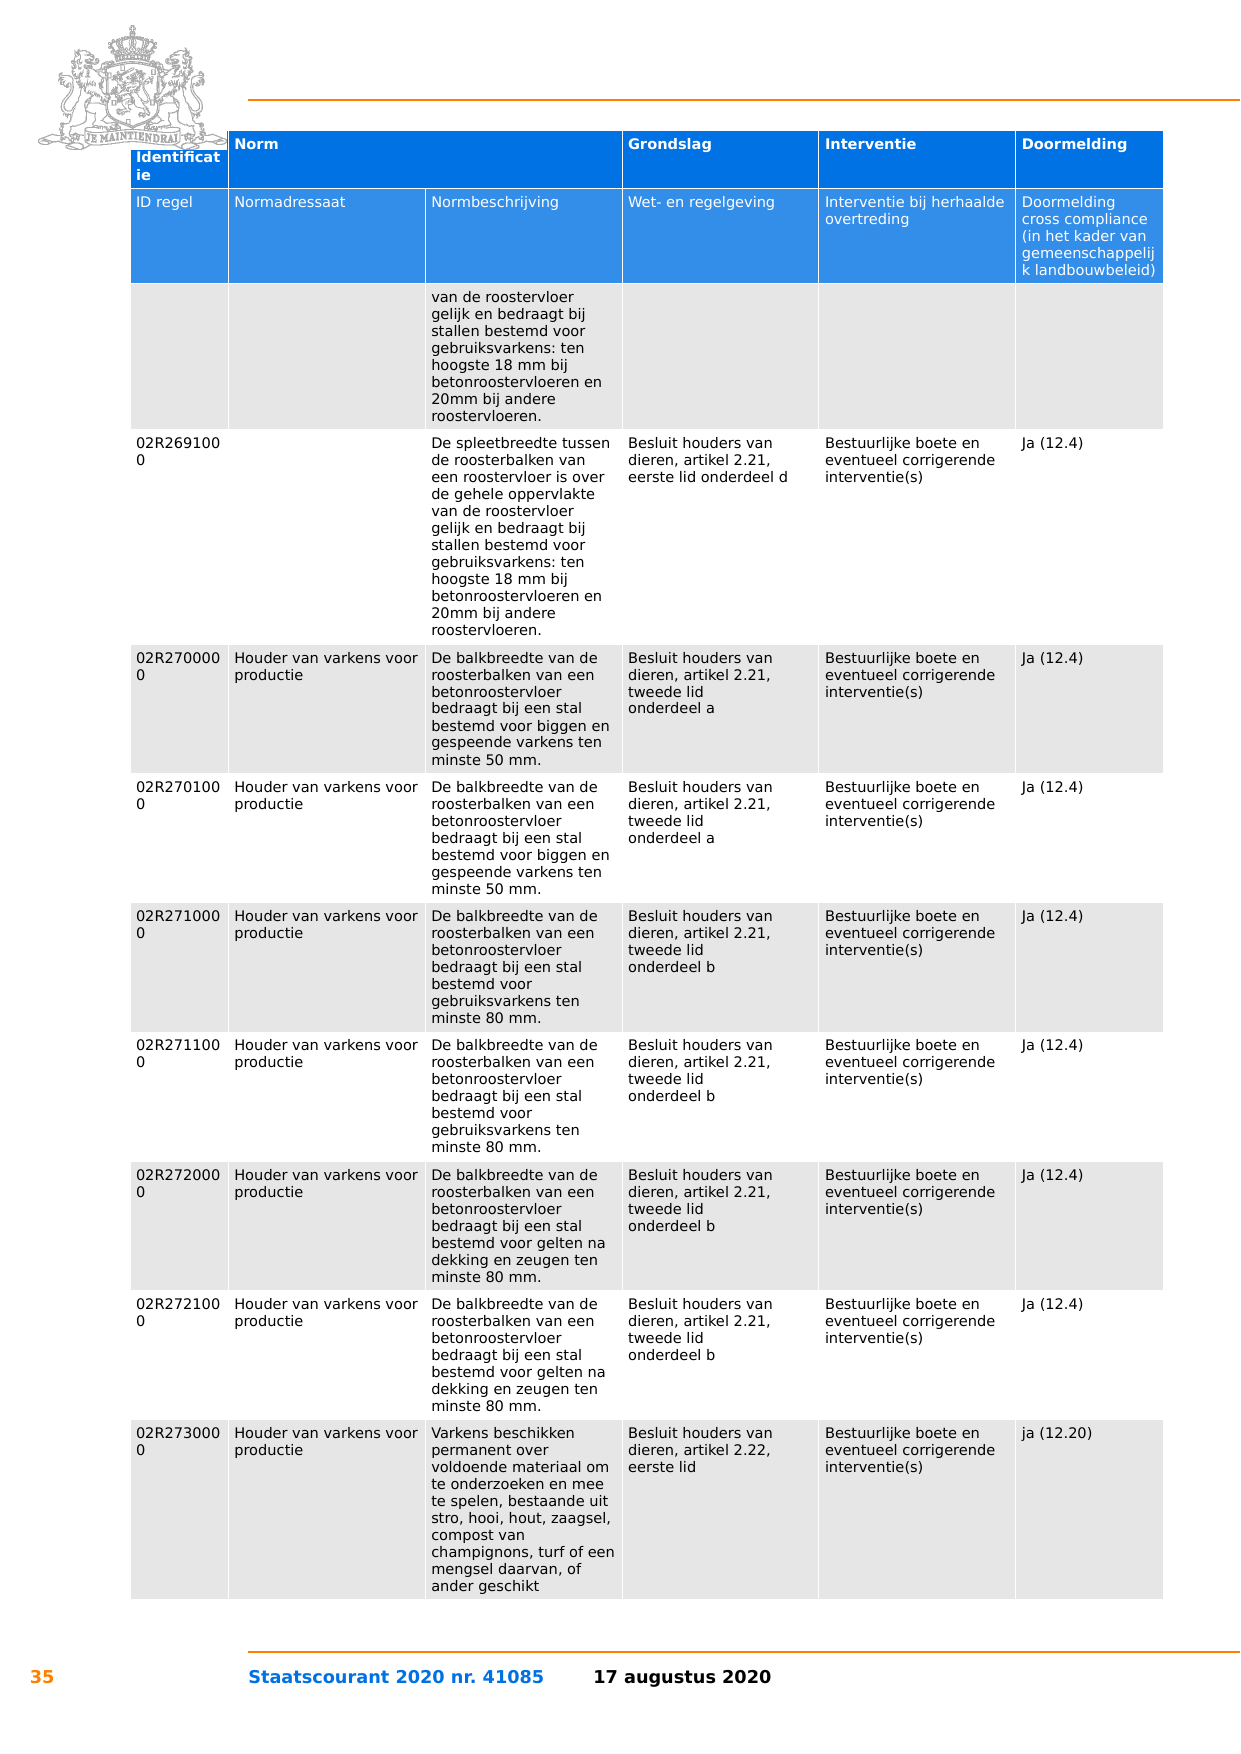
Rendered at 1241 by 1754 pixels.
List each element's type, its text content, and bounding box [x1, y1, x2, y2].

table_cell 02R2691000 [131, 431, 228, 644]
table_cell De balkbreedte van de roosterbalken van een betonroostervloer bedraagt bij een stal bestemd voor gebruiksvarkens ten minste 80 mm. [426, 903, 622, 1032]
table_cell Bestuurlijke boete en eventueel corrigerende interventie(s) [819, 903, 1015, 1032]
table_cell ja (12.20) [1016, 1420, 1163, 1599]
table_cell Besluit houders van dieren, artikel 2.21, tweede lid onderdeel a [623, 774, 818, 902]
table_cell 02R2730000 [131, 1420, 228, 1599]
table_cell ID regel [131, 189, 228, 283]
table_cell Bestuurlijke boete en eventueel corrigerende interventie(s) [819, 645, 1015, 773]
table_header Interventie [819, 131, 1015, 188]
table_cell Ja (12.4) [1016, 1291, 1163, 1419]
table_cell [819, 284, 1015, 429]
table_cell [131, 284, 228, 429]
table_cell Houder van varkens voor productie [229, 903, 425, 1032]
table_header Grondslag [623, 131, 818, 188]
table_cell Besluit houders van dieren, artikel 2.21, tweede lid onderdeel b [623, 1033, 818, 1161]
table_cell De balkbreedte van de roosterbalken van een betonroostervloer bedraagt bij een stal bestemd voor gelten na dekking en zeugen ten minste 80 mm. [426, 1162, 622, 1290]
table_cell Besluit houders van dieren, artikel 2.21, tweede lid onderdeel b [623, 1291, 818, 1419]
table_cell Besluit houders van dieren, artikel 2.21, tweede lid onderdeel b [623, 1162, 818, 1290]
table_cell [229, 284, 425, 429]
table_cell De balkbreedte van de roosterbalken van een betonroostervloer bedraagt bij een stal bestemd voor gebruiksvarkens ten minste 80 mm. [426, 1033, 622, 1161]
table_cell Bestuurlijke boete en eventueel corrigerende interventie(s) [819, 431, 1015, 644]
table_cell Interventie bij herhaalde overtreding [819, 189, 1015, 283]
picture [38, 25, 227, 150]
table_cell Ja (12.4) [1016, 774, 1163, 902]
table_cell Besluit houders van dieren, artikel 2.21, tweede lid onderdeel b [623, 903, 818, 1032]
table_header Identificatie [131, 131, 228, 188]
table_cell Doormelding cross compliance (in het kader van gemeenschappelijk landbouwbeleid) [1016, 189, 1163, 283]
table_cell 02R2721000 [131, 1291, 228, 1419]
table_cell Houder van varkens voor productie [229, 1162, 425, 1290]
table_cell Houder van varkens voor productie [229, 1291, 425, 1419]
table_cell 02R2711000 [131, 1033, 228, 1161]
table_cell Bestuurlijke boete en eventueel corrigerende interventie(s) [819, 1033, 1015, 1161]
table_cell [623, 284, 818, 429]
table_cell [1016, 284, 1163, 429]
table_cell Normbeschrijving [426, 189, 622, 283]
table_cell 02R2720000 [131, 1162, 228, 1290]
table_header Doormelding [1016, 131, 1163, 188]
table_cell Ja (12.4) [1016, 1162, 1163, 1290]
table_cell Ja (12.4) [1016, 431, 1163, 644]
table_cell Bestuurlijke boete en eventueel corrigerende interventie(s) [819, 1420, 1015, 1599]
table_cell De spleetbreedte tussen de roosterbalken van een roostervloer is over de gehele oppervlakte van de roostervloer gelijk en bedraagt bij stallen bestemd voor gebruiksvarkens: ten hoogste 18 mm bij betonroostervloeren en 20mm bij andere roostervloeren. [426, 431, 622, 644]
table_cell 02R2700000 [131, 645, 228, 773]
table_cell Besluit houders van dieren, artikel 2.21, tweede lid onderdeel a [623, 645, 818, 773]
table_cell Varkens beschikken permanent over voldoende materiaal om te onderzoeken en mee te spelen, bestaande uit stro, hooi, hout, zaagsel, compost van champignons, turf of een mengsel daarvan, of ander geschikt [426, 1420, 622, 1599]
table_cell Bestuurlijke boete en eventueel corrigerende interventie(s) [819, 774, 1015, 902]
table_cell Normadressaat [229, 189, 425, 283]
table_cell De balkbreedte van de roosterbalken van een betonroostervloer bedraagt bij een stal bestemd voor biggen en gespeende varkens ten minste 50 mm. [426, 774, 622, 902]
table_cell Besluit houders van dieren, artikel 2.21, eerste lid onderdeel d [623, 431, 818, 644]
table_cell Ja (12.4) [1016, 903, 1163, 1032]
table_cell Wet- en regelgeving [623, 189, 818, 283]
table_cell Besluit houders van dieren, artikel 2.22, eerste lid [623, 1420, 818, 1599]
table_cell [229, 431, 425, 644]
table_cell Bestuurlijke boete en eventueel corrigerende interventie(s) [819, 1291, 1015, 1419]
table_cell Ja (12.4) [1016, 645, 1163, 773]
table_cell Houder van varkens voor productie [229, 774, 425, 902]
table_cell Bestuurlijke boete en eventueel corrigerende interventie(s) [819, 1162, 1015, 1290]
table_cell Houder van varkens voor productie [229, 1033, 425, 1161]
table_cell Houder van varkens voor productie [229, 645, 425, 773]
table_cell 02R2710000 [131, 903, 228, 1032]
table_cell 02R2701000 [131, 774, 228, 902]
table_cell van de roostervloer gelijk en bedraagt bij stallen bestemd voor gebruiksvarkens: ten hoogste 18 mm bij betonroostervloeren en 20mm bij andere roostervloeren. [426, 284, 622, 429]
table_cell Ja (12.4) [1016, 1033, 1163, 1161]
table_cell De balkbreedte van de roosterbalken van een betonroostervloer bedraagt bij een stal bestemd voor biggen en gespeende varkens ten minste 50 mm. [426, 645, 622, 773]
table_header Norm [229, 131, 622, 188]
table_cell Houder van varkens voor productie [229, 1420, 425, 1599]
table_cell De balkbreedte van de roosterbalken van een betonroostervloer bedraagt bij een stal bestemd voor gelten na dekking en zeugen ten minste 80 mm. [426, 1291, 622, 1419]
